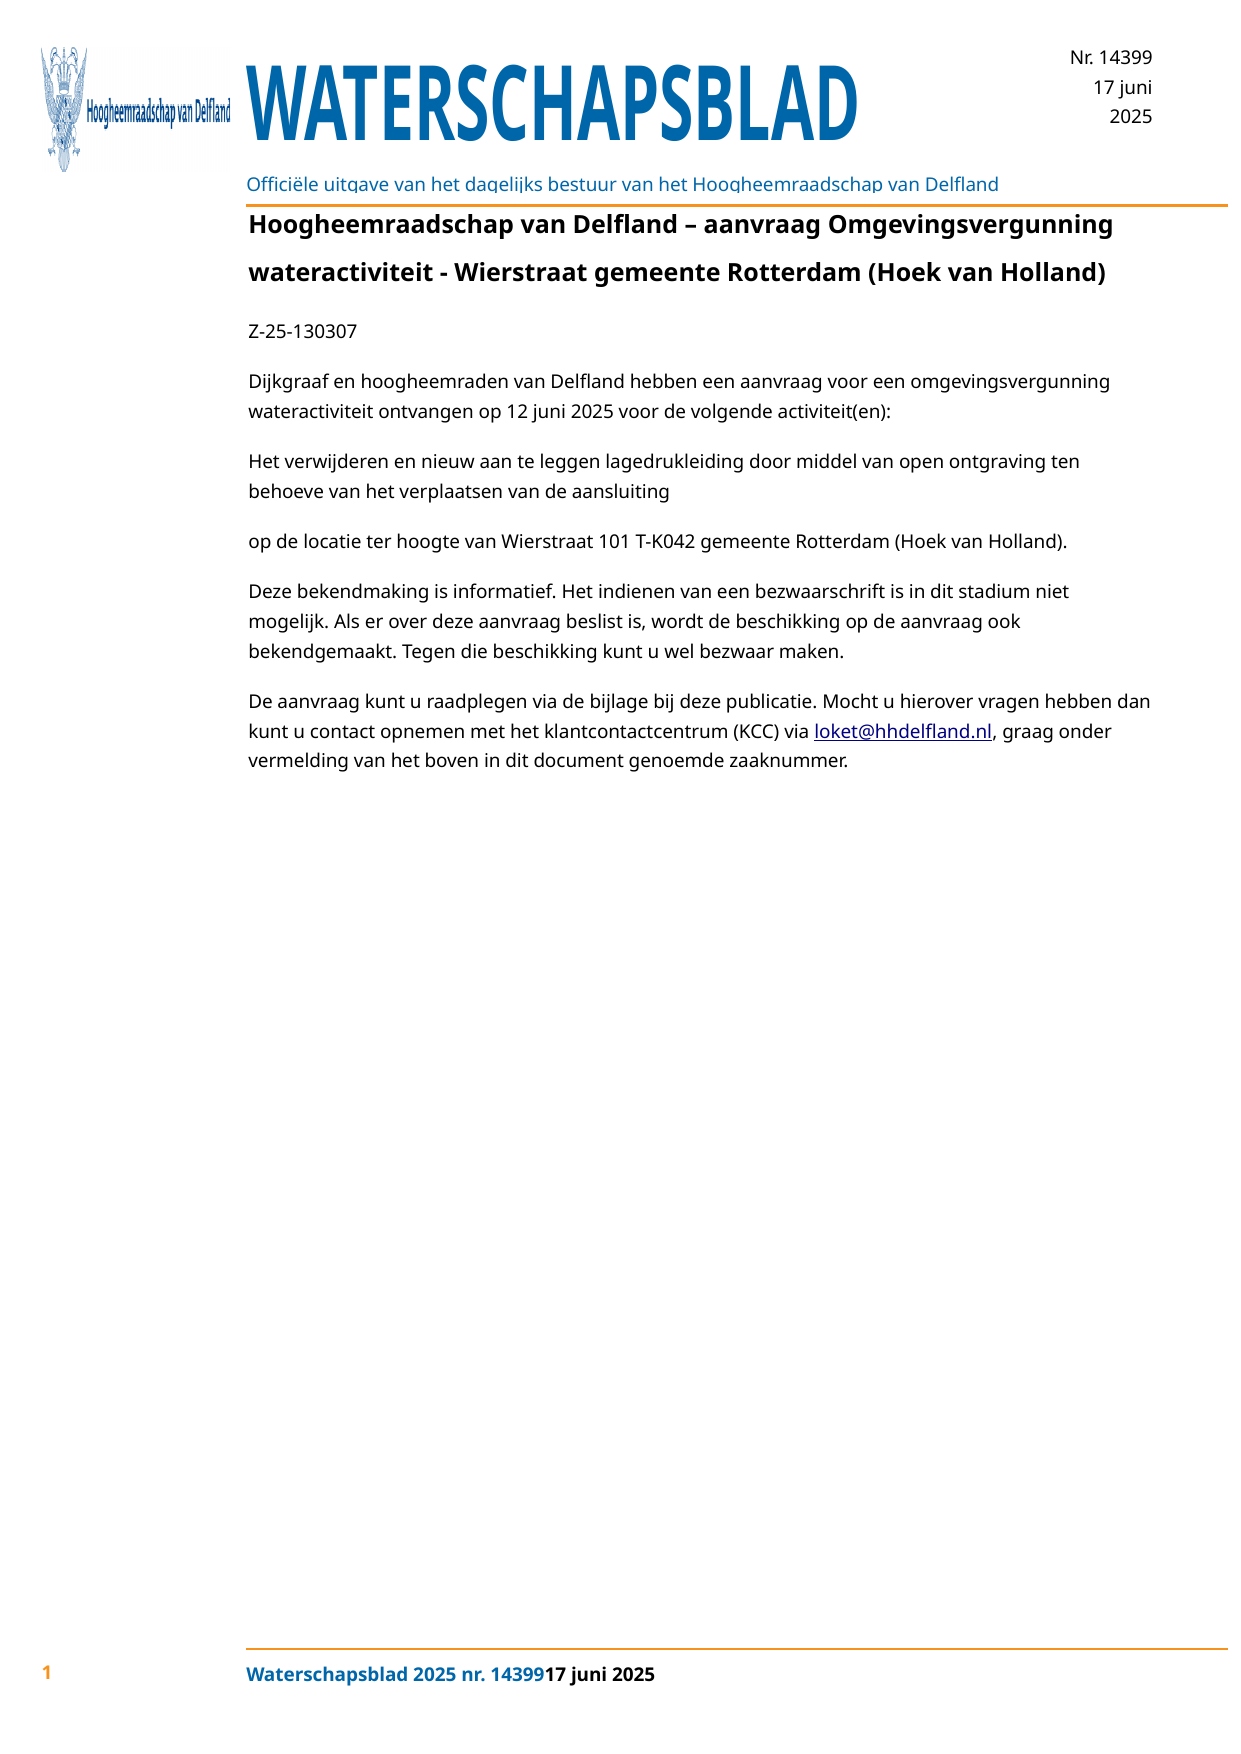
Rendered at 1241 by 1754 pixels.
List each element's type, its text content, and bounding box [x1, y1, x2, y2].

text Deze bekendmaking is informatief. Het indienen van een bezwaarschrift is in dit stadium niet mogelijk. Als er over deze aanvraag beslist is, wordt de beschikking op de aanvraag ook bekendgemaakt. Tegen die beschikking kunt u wel bezwaar maken. [248, 579, 1152, 664]
text Dijkgraaf en hoogheemraden van Delfland hebben een aanvraag voor een omgevingsvergunning wateractiviteit ontvangen op 12 juni 2025 voor de volgende activiteit(en): [248, 368, 1152, 424]
text Z-25-130307 [248, 318, 1152, 344]
text Hoogheemraadschap van Delfland – aanvraag Omgevingsvergunning wateractiviteit - Wierstraat gemeente Rotterdam (Hoek van Holland) [248, 207, 1152, 288]
text op de locatie ter hoogte van Wierstraat 101 T-K042 gemeente Rotterdam (Hoek van Holland). [248, 528, 1152, 554]
picture [41, 47, 231, 172]
text Het verwijderen en nieuw aan te leggen lagedrukleiding door middel van open ontgraving ten behoeve van het verplaatsen van de aansluiting [248, 448, 1152, 504]
text De aanvraag kunt u raadplegen via de bijlage bij deze publicatie. Mocht u hierover vragen hebben dan kunt u contact opnemen met het klantcontactcentrum (KCC) via loket@hhdelfland.nl, graag onder vermelding van het boven in dit document genoemde zaaknummer. [248, 688, 1152, 773]
